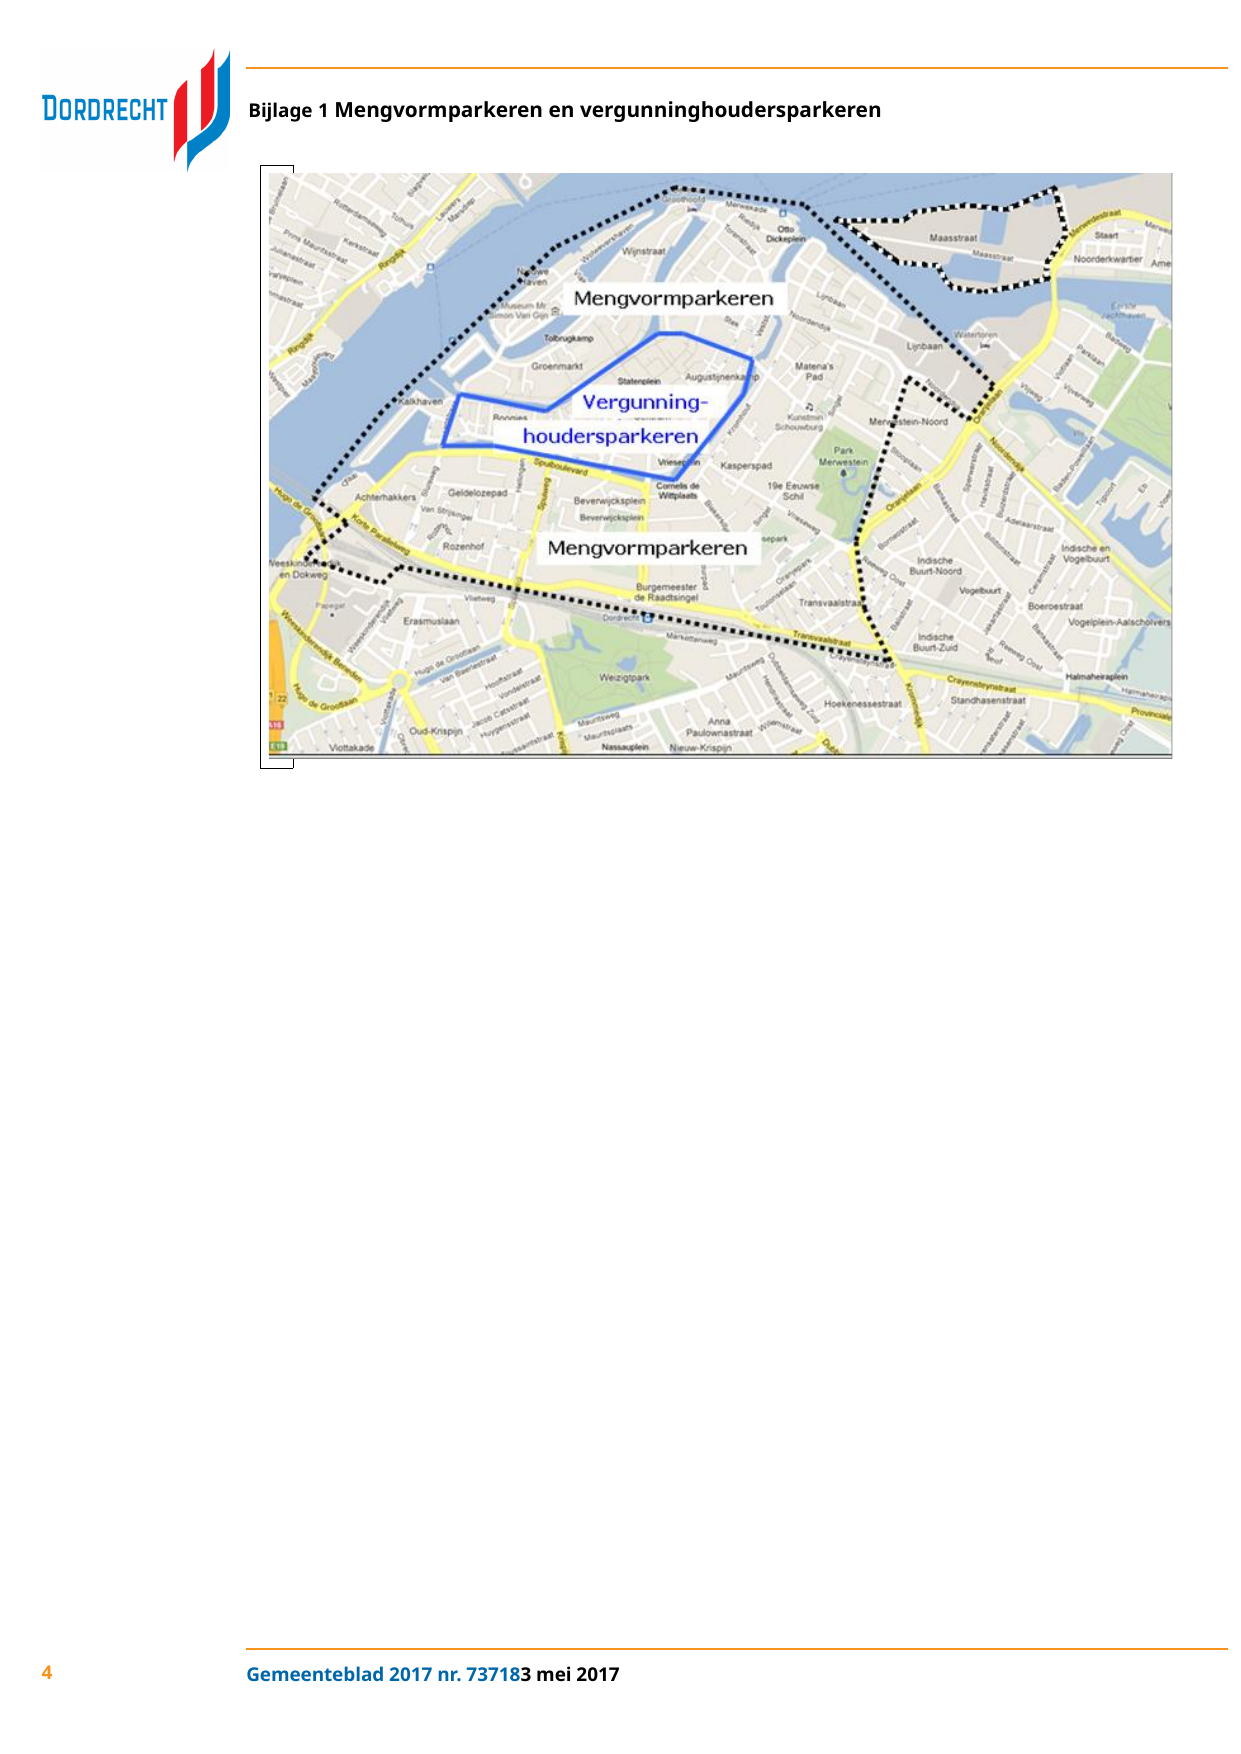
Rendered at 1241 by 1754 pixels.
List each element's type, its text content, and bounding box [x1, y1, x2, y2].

picture [268, 173, 1173, 759]
text Bijlage 1 Mengvormparkeren en vergunninghoudersparkeren [248, 95, 1152, 123]
picture [41, 47, 231, 172]
